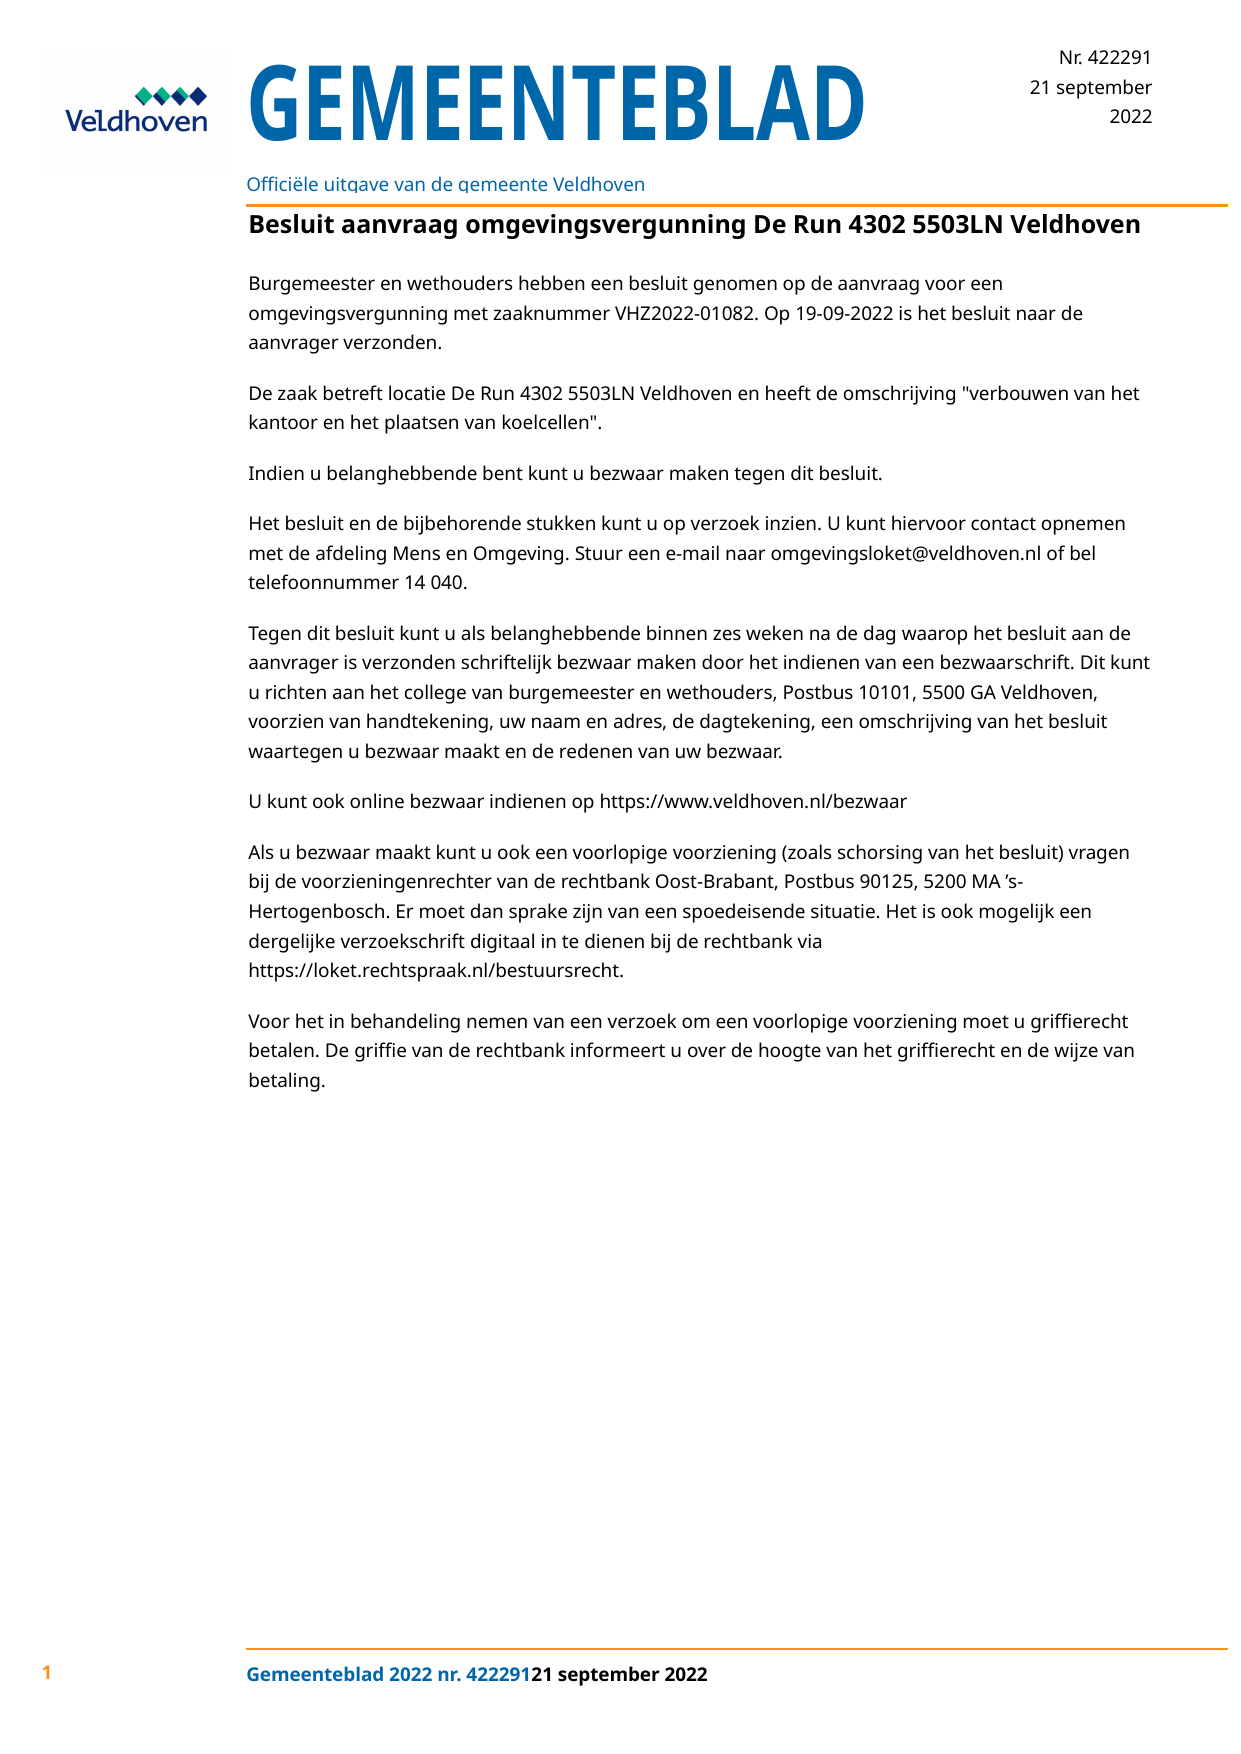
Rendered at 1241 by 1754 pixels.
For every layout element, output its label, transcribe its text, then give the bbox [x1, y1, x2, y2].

text Voor het in behandeling nemen van een verzoek om een voorlopige voorziening moet u griffierecht betalen. De griffie van de rechtbank informeert u over de hoogte van het griffierecht en de wijze van betaling. [248, 1008, 1152, 1093]
text Als u bezwaar maakt kunt u ook een voorlopige voorziening (zoals schorsing van het besluit) vragen bij de voorzieningenrechter van de rechtbank Oost-Brabant, Postbus 90125, 5200 MA ’s-Hertogenbosch. Er moet dan sprake zijn van een spoedeisende situatie. Het is ook mogelijk een dergelijke verzoekschrift digitaal in te dienen bij de rechtbank via https://loket.rechtspraak.nl/bestuursrecht. [248, 839, 1152, 983]
text Tegen dit besluit kunt u als belanghebbende binnen zes weken na de dag waarop het besluit aan de aanvrager is verzonden schriftelijk bezwaar maken door het indienen van een bezwaarschrift. Dit kunt u richten aan het college van burgemeester en wethouders, Postbus 10101, 5500 GA Veldhoven, voorzien van handtekening, uw naam en adres, de dagtekening, een omschrijving van het besluit waartegen u bezwaar maakt en de redenen van uw bezwaar. [248, 620, 1152, 764]
text U kunt ook online bezwaar indienen op https://www.veldhoven.nl/bezwaar [248, 789, 1152, 814]
text De zaak betreft locatie De Run 4302 5503LN Veldhoven en heeft de omschrijving "verbouwen van het kantoor en het plaatsen van koelcellen". [248, 380, 1152, 435]
text Indien u belanghebbende bent kunt u bezwaar maken tegen dit besluit. [248, 460, 1152, 486]
text Het besluit en de bijbehorende stukken kunt u op verzoek inzien. U kunt hiervoor contact opnemen met de afdeling Mens en Omgeving. Stuur een e-mail naar omgevingsloket@veldhoven.nl of bel telefoonnummer 14 040. [248, 510, 1152, 595]
text Besluit aanvraag omgevingsvergunning De Run 4302 5503LN Veldhoven [248, 207, 1152, 241]
picture [41, 47, 231, 172]
text Burgemeester en wethouders hebben een besluit genomen op de aanvraag voor een omgevingsvergunning met zaaknummer VHZ2022-01082. Op 19-09-2022 is het besluit naar de aanvrager verzonden. [248, 270, 1152, 355]
